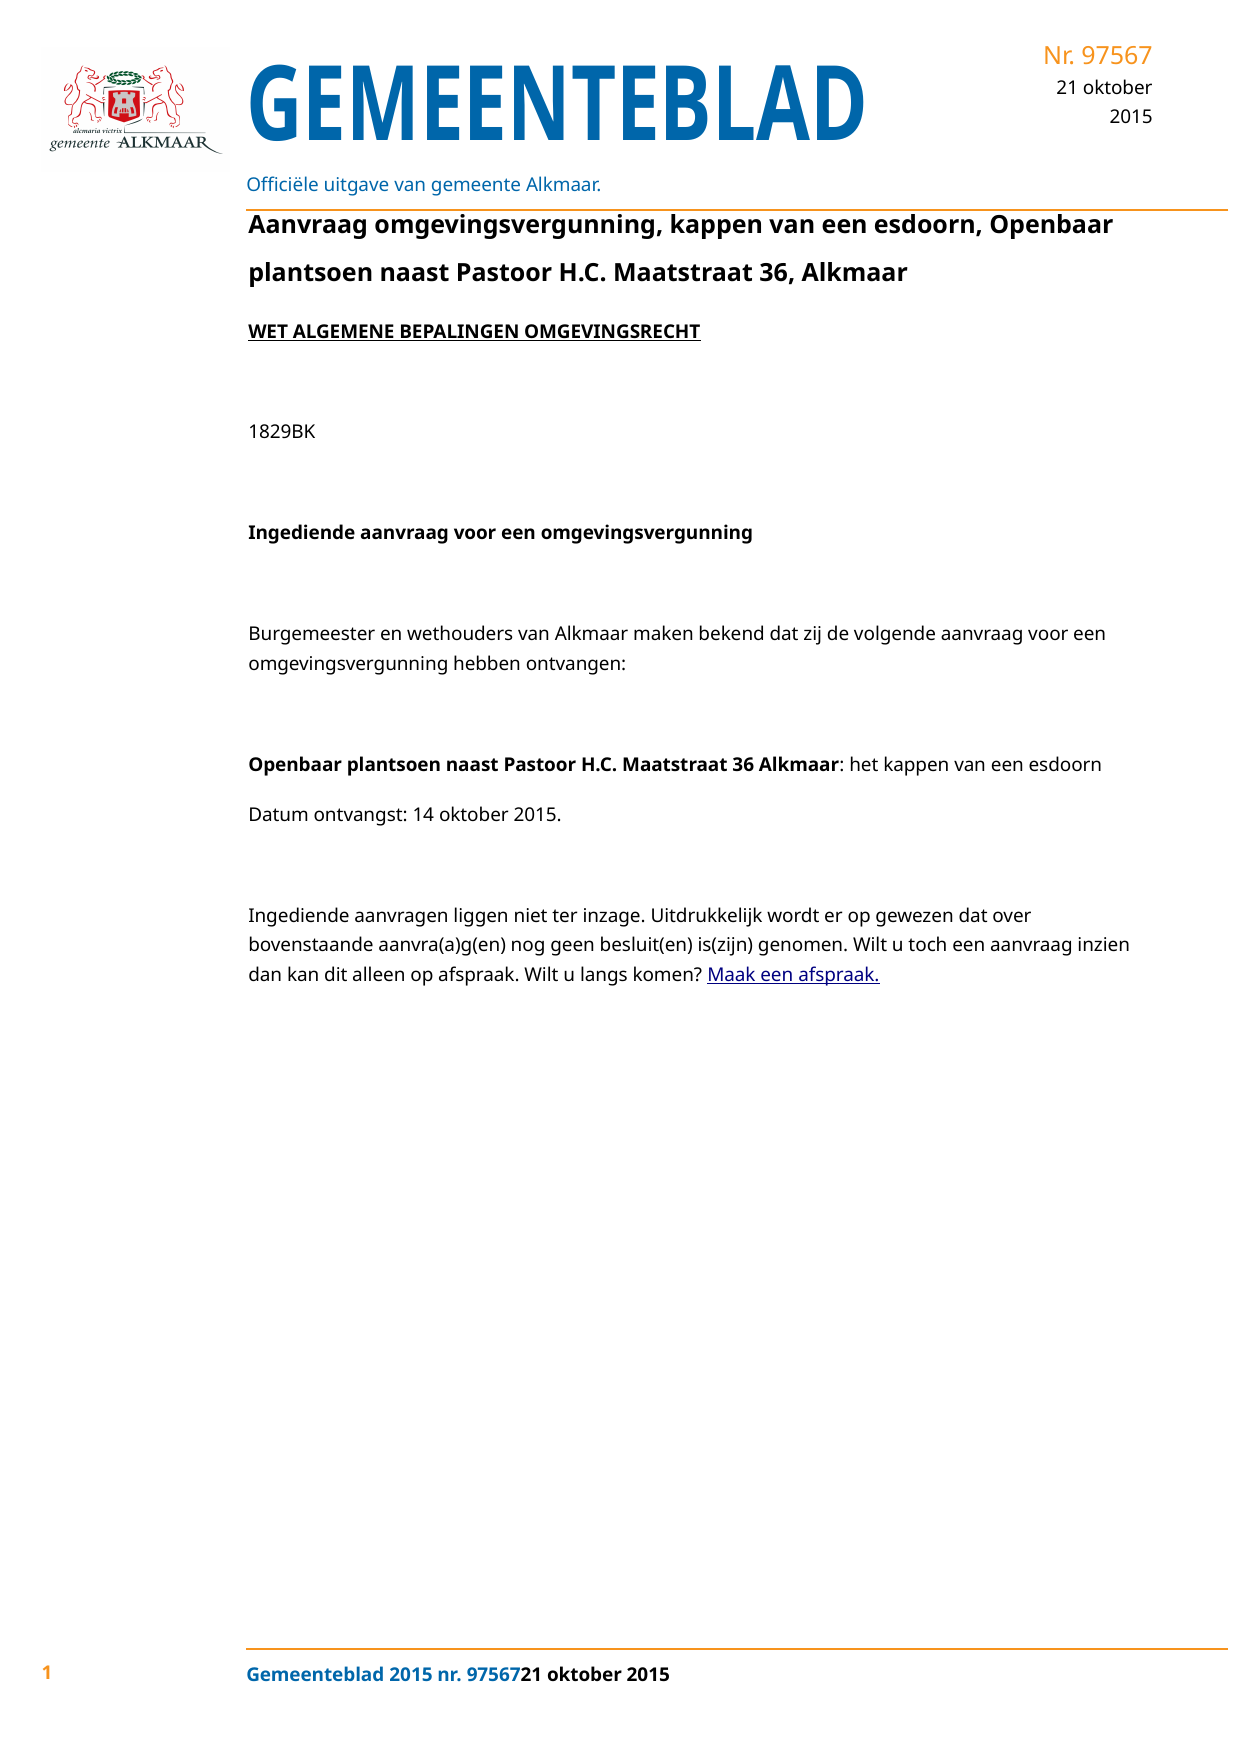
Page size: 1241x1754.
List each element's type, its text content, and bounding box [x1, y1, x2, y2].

text Aanvraag omgevingsvergunning, kappen van een esdoorn, Openbaar plantsoen naast Pastoor H.C. Maatstraat 36, Alkmaar [248, 211, 1152, 288]
picture [41, 47, 231, 172]
text 1829BK [248, 419, 1152, 444]
text Openbaar plantsoen naast Pastoor H.C. Maatstraat 36 Alkmaar: het kappen van een esdoorn [248, 751, 1152, 777]
text Ingediende aanvragen liggen niet ter inzage. Uitdrukkelijk wordt er op gewezen dat over bovenstaande aanvra(a)g(en) nog geen besluit(en) is(zijn) genomen. Wilt u toch een aanvraag inzien dan kan dit alleen op afspraak. Wilt u langs komen? Maak een afspraak. [248, 902, 1152, 987]
text Ingediende aanvraag voor een omgevingsvergunning [248, 519, 1152, 545]
text WET ALGEMENE BEPALINGEN OMGEVINGSRECHT [248, 318, 1152, 344]
text Datum ontvangst: 14 oktober 2015. [248, 801, 1152, 827]
text Burgemeester en wethouders van Alkmaar maken bekend dat zij de volgende aanvraag voor een omgevingsvergunning hebben ontvangen: [248, 620, 1152, 676]
